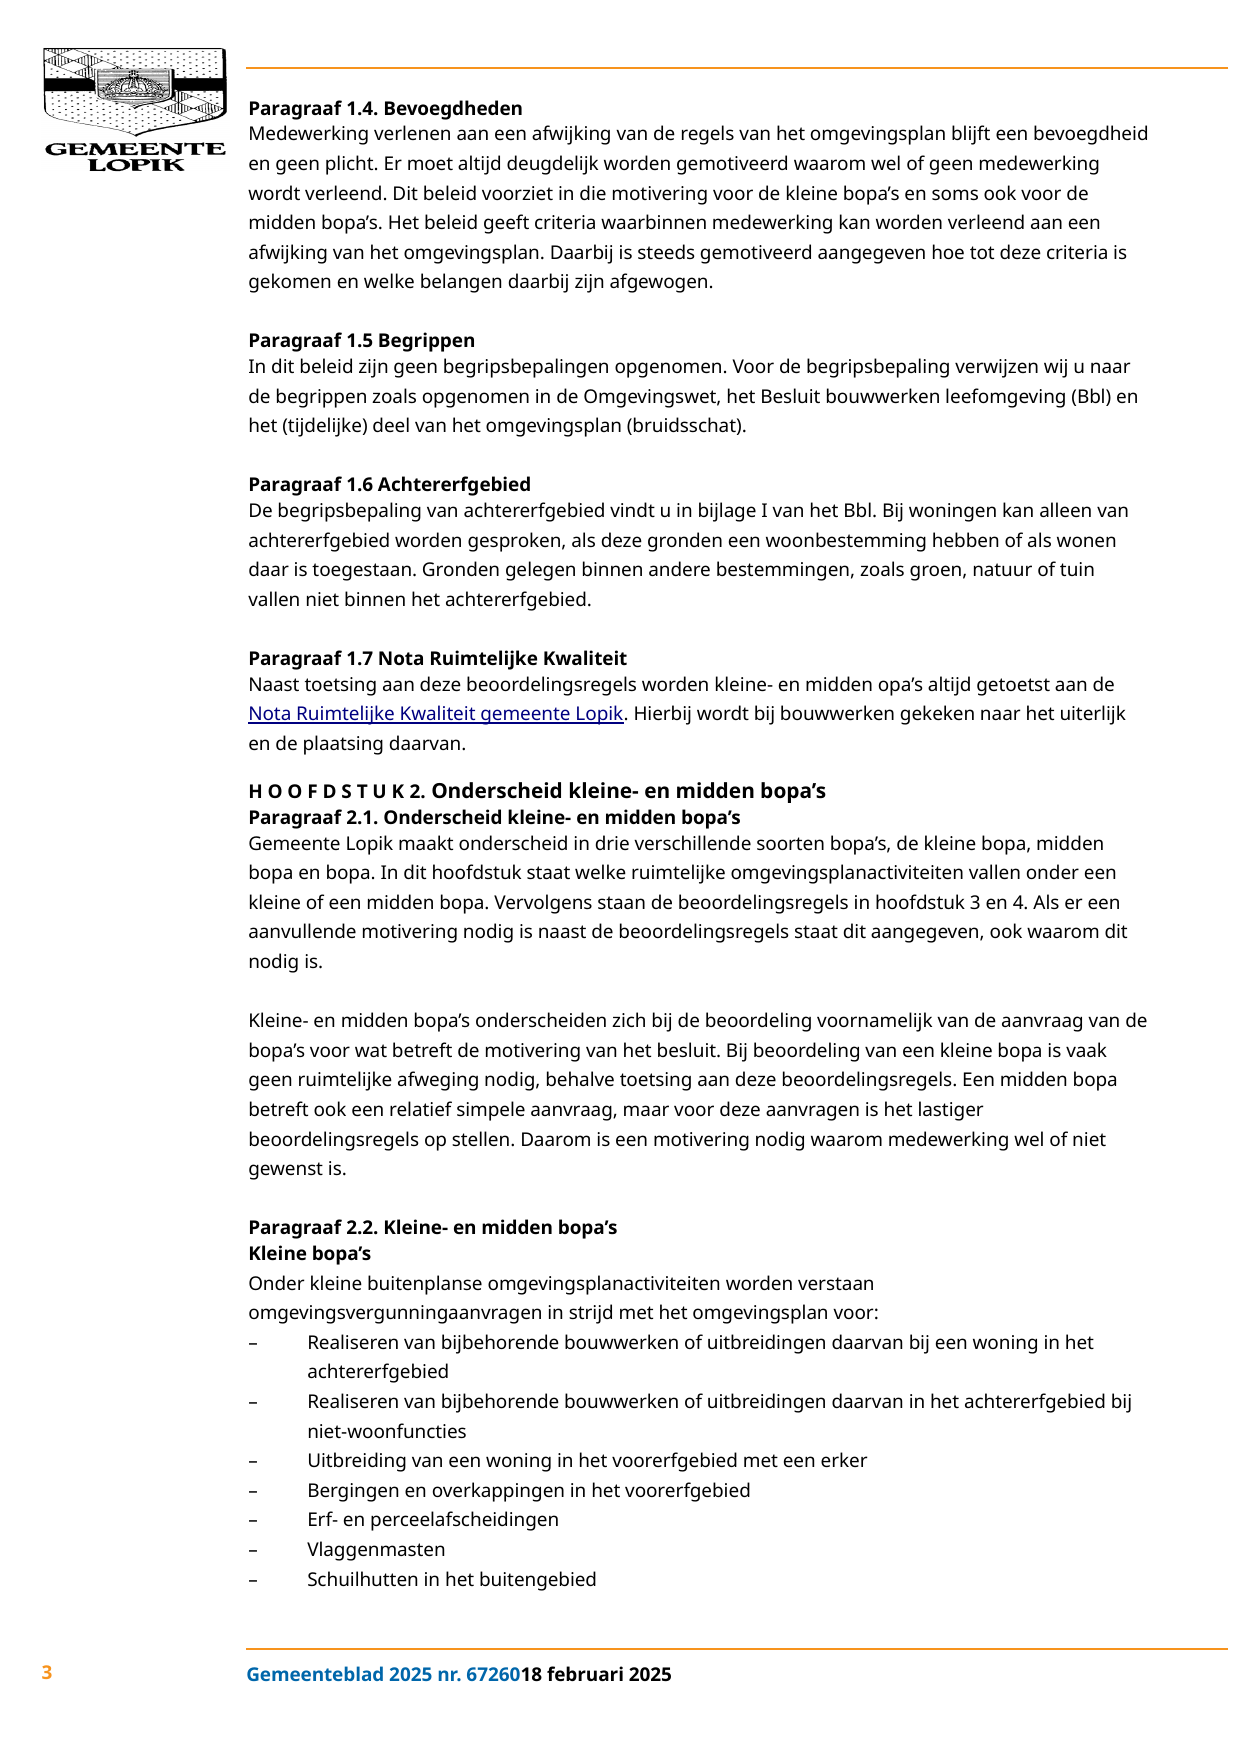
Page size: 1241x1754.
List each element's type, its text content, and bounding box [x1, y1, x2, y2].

text De begripsbepaling van achtererfgebied vindt u in bijlage I van het Bbl. Bij woningen kan alleen van achtererfgebied worden gesproken, als deze gronden een woonbestemming hebben of als wonen daar is toegestaan. Gronden gelegen binnen andere bestemmingen, zoals groen, natuur of tuin vallen niet binnen het achtererfgebied. [248, 497, 1152, 612]
list Vlaggenmasten [248, 1536, 1152, 1562]
list Realiseren van bijbehorende bouwwerken of uitbreidingen daarvan bij een woning in het achtererfgebied [248, 1329, 1152, 1384]
list Schuilhutten in het buitengebied [248, 1566, 1152, 1591]
text Kleine- en midden bopa’s onderscheiden zich bij de beoordeling voornamelijk van de aanvraag van de bopa’s voor wat betreft de motivering van het besluit. Bij beoordeling van een kleine bopa is vaak geen ruimtelijke afweging nodig, behalve toetsing aan deze beoordelingsregels. Een midden bopa betreft ook een relatief simpele aanvraag, maar voor deze aanvragen is het lastiger beoordelingsregels op stellen. Daarom is een motivering nodig waarom medewerking wel of niet gewenst is. [248, 1007, 1152, 1181]
text Medewerking verlenen aan een afwijking van de regels van het omgevingsplan blijft een bevoegdheid en geen plicht. Er moet altijd deugdelijk worden gemotiveerd waarom wel of geen medewerking wordt verleend. Dit beleid voorziet in die motivering voor de kleine bopa’s en soms ook voor de midden bopa’s. Het beleid geeft criteria waarbinnen medewerking kan worden verleend aan een afwijking van het omgevingsplan. Daarbij is steeds gemotiveerd aangegeven hoe tot deze criteria is gekomen en welke belangen daarbij zijn afgewogen. [248, 121, 1152, 294]
list Bergingen en overkappingen in het voorerfgebied [248, 1477, 1152, 1503]
text Paragraaf 2.1. Onderscheid kleine- en midden bopa’s [248, 804, 1152, 830]
text Kleine bopa’s [248, 1240, 1152, 1266]
text Paragraaf 1.5 Begrippen [248, 328, 1152, 353]
picture [41, 47, 231, 172]
text Naast toetsing aan deze beoordelingsregels worden kleine- en midden opa’s altijd getoetst aan de Nota Ruimtelijke Kwaliteit gemeente Lopik. Hierbij wordt bij bouwwerken gekeken naar het uiterlijk en de plaatsing daarvan. [248, 671, 1152, 756]
text Paragraaf 2.2. Kleine- en midden bopa’s [248, 1214, 1152, 1240]
text Onder kleine buitenplanse omgevingsplanactiviteiten worden verstaan omgevingsvergunningaanvragen in strijd met het omgevingsplan voor: [248, 1270, 1152, 1325]
list Realiseren van bijbehorende bouwwerken of uitbreidingen daarvan in het achtererfgebied bij niet-woonfuncties [248, 1388, 1152, 1443]
text H O O F D S T U K 2. Onderscheid kleine- en midden bopa’s [248, 776, 1152, 804]
text Gemeente Lopik maakt onderscheid in drie verschillende soorten bopa’s, de kleine bopa, midden bopa en bopa. In dit hoofdstuk staat welke ruimtelijke omgevingsplanactiviteiten vallen onder een kleine of een midden bopa. Vervolgens staan de beoordelingsregels in hoofdstuk 3 en 4. Als er een aanvullende motivering nodig is naast de beoordelingsregels staat dit aangegeven, ook waarom dit nodig is. [248, 830, 1152, 974]
list Uitbreiding van een woning in het voorerfgebied met een erker [248, 1447, 1152, 1473]
text Paragraaf 1.6 Achtererfgebied [248, 472, 1152, 497]
list Erf- en perceelafscheidingen [248, 1507, 1152, 1532]
text Paragraaf 1.4. Bevoegdheden [248, 95, 1152, 121]
text In dit beleid zijn geen begripsbepalingen opgenomen. Voor de begripsbepaling verwijzen wij u naar de begrippen zoals opgenomen in de Omgevingswet, het Besluit bouwwerken leefomgeving (Bbl) en het (tijdelijke) deel van het omgevingsplan (bruidsschat). [248, 353, 1152, 438]
text Paragraaf 1.7 Nota Ruimtelijke Kwaliteit [248, 645, 1152, 671]
